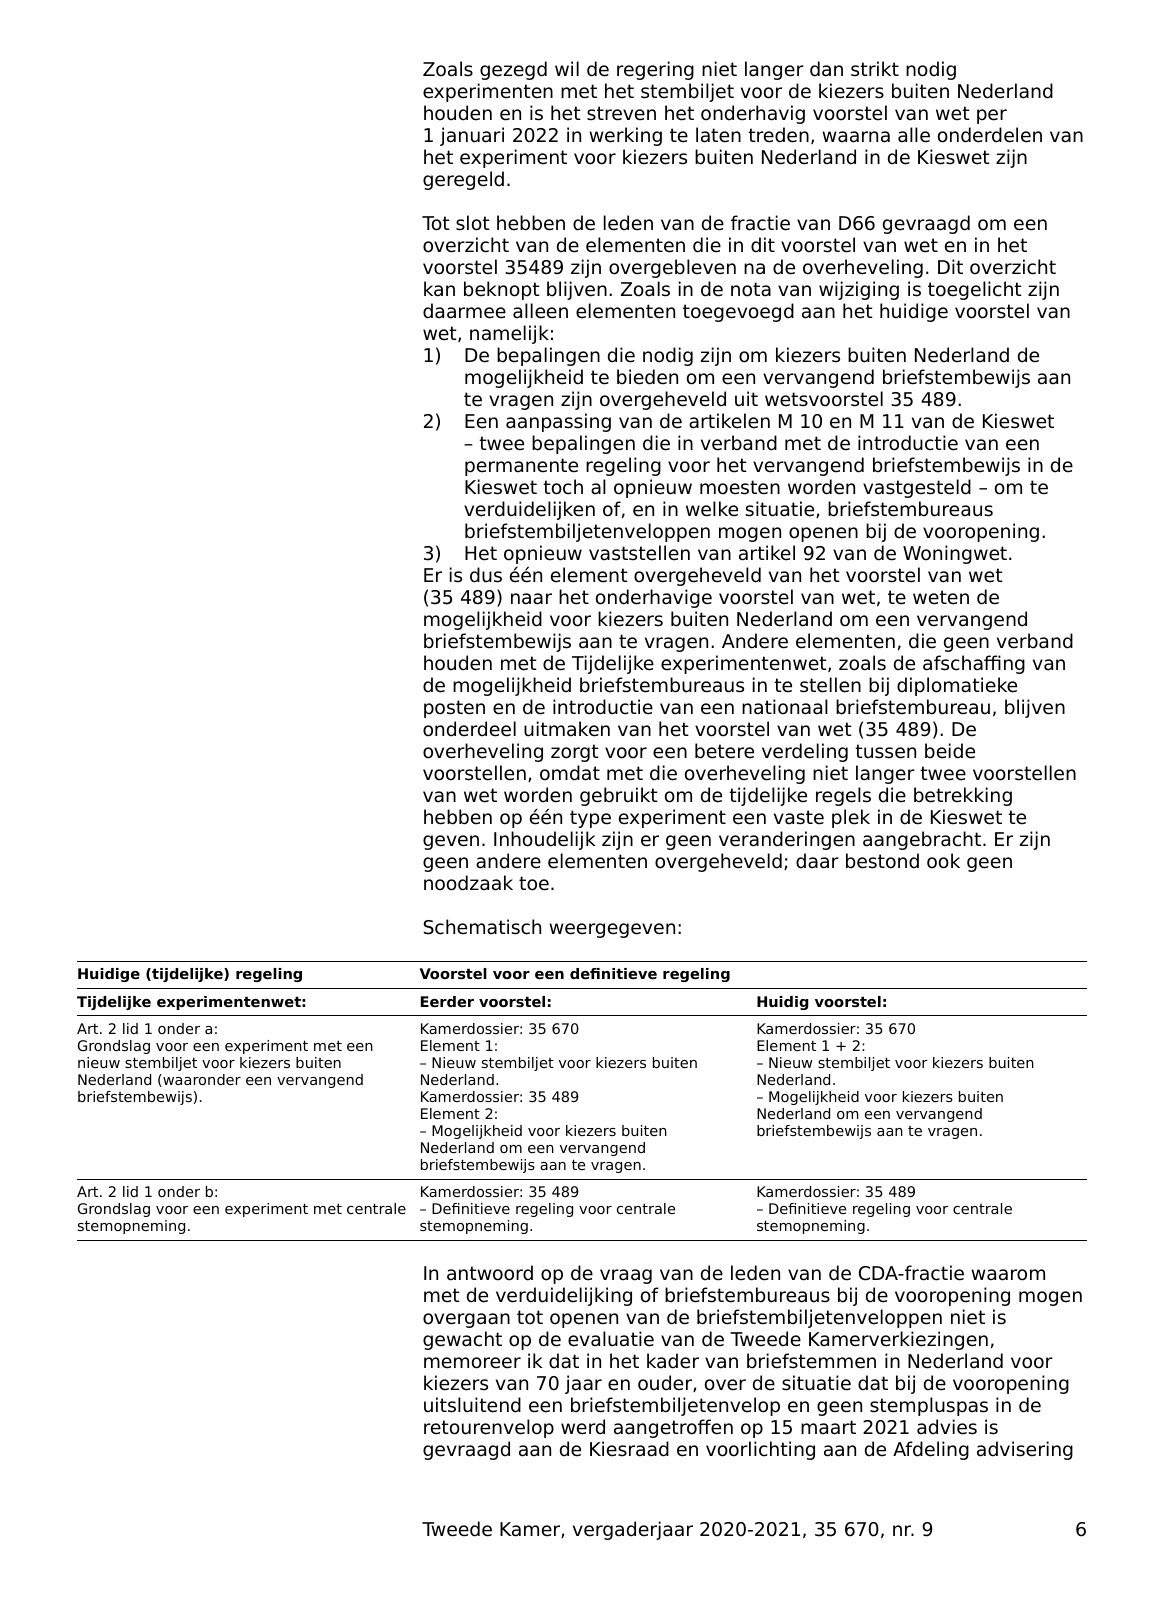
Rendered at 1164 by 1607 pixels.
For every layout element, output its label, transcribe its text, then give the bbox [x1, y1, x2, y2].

text 2) Een aanpassing van de artikelen M 10 en M 11 van de Kieswet – twee bepalingen die in verband met de introductie van een permanente regeling voor het vervangend briefstembewijs in de Kieswet toch al opnieuw moesten worden vastgesteld – om te verduidelijken of, en in welke situatie, briefstembureaus briefstembiljetenveloppen mogen openen bij de vooropening. [422, 411, 1087, 543]
table_cell Kamerdossier: 35 670 Element 1: – Nieuw stembiljet voor kiezers buiten Nederland. Kamerdossier: 35 489 Element 2: – Mogelijkheid voor kiezers buiten Nederland om een vervangend briefstembewijs aan te vragen. [413, 1016, 750, 1178]
text Tot slot hebben de leden van de fractie van D66 gevraagd om een overzicht van de elementen die in dit voorstel van wet en in het voorstel 35489 zijn overgebleven na de overheveling. Dit overzicht kan beknopt blijven. Zoals in de nota van wijziging is toegelicht zijn daarmee alleen elementen toegevoegd aan het huidige voorstel van wet, namelijk: [422, 213, 1087, 345]
text Er is dus één element overgeheveld van het voorstel van wet (35 489) naar het onderhavige voorstel van wet, te weten de mogelijkheid voor kiezers buiten Nederland om een vervangend briefstembewijs aan te vragen. Andere elementen, die geen verband houden met de Tijdelijke experimentenwet, zoals de afschaffing van de mogelijkheid briefstembureaus in te stellen bij diplomatieke posten en de introductie van een nationaal briefstembureau, blijven onderdeel uitmaken van het voorstel van wet (35 489). De overheveling zorgt voor een betere verdeling tussen beide voorstellen, omdat met die overheveling niet langer twee voorstellen van wet worden gebruikt om de tijdelijke regels die betrekking hebben op één type experiment een vaste plek in de Kieswet te geven. Inhoudelijk zijn er geen veranderingen aangebracht. Er zijn geen andere elementen overgeheveld; daar bestond ook geen noodzaak toe. [422, 565, 1087, 894]
table_cell Art. 2 lid 1 onder b: Grondslag voor een experiment met centrale stemopneming. [77, 1180, 413, 1240]
table_header Voorstel voor een definitieve regeling [413, 962, 1087, 988]
text Zoals gezegd wil de regering niet langer dan strikt nodig experimenten met het stembiljet voor de kiezers buiten Nederland houden en is het streven het onderhavig voorstel van wet per 1 januari 2022 in werking te laten treden, waarna alle onderdelen van het experiment voor kiezers buiten Nederland in de Kieswet zijn geregeld. [422, 59, 1087, 191]
table_cell Kamerdossier: 35 489 – Definitieve regeling voor centrale stemopneming. [750, 1180, 1087, 1240]
table_cell Eerder voorstel: [413, 989, 750, 1015]
text Schematisch weergegeven: [422, 917, 1087, 939]
text In antwoord op de vraag van de leden van de CDA-fractie waarom met de verduidelijking of briefstembureaus bij de vooropening mogen overgaan tot openen van de briefstembiljetenveloppen niet is gewacht op de evaluatie van de Tweede Kamerverkiezingen, memoreer ik dat in het kader van briefstemmen in Nederland voor kiezers van 70 jaar en ouder, over de situatie dat bij de vooropening uitsluitend een briefstembiljetenvelop en geen stempluspas in de retourenvelop werd aangetroffen op 15 maart 2021 advies is gevraagd aan de Kiesraad en voorlichting aan de Afdeling advisering [422, 1263, 1087, 1461]
table_cell Tijdelijke experimentenwet: [77, 989, 413, 1015]
text 1) De bepalingen die nodig zijn om kiezers buiten Nederland de mogelijkheid te bieden om een vervangend briefstembewijs aan te vragen zijn overgeheveld uit wetsvoorstel 35 489. [422, 345, 1087, 411]
table_header Huidige (tijdelijke) regeling [77, 962, 413, 988]
text 3) Het opnieuw vaststellen van artikel 92 van de Woningwet. [422, 543, 1087, 565]
table_cell Kamerdossier: 35 670 Element 1 + 2: – Nieuw stembiljet voor kiezers buiten Nederland. – Mogelijkheid voor kiezers buiten Nederland om een vervangend briefstembewijs aan te vragen. [750, 1016, 1087, 1178]
table_cell Huidig voorstel: [750, 989, 1087, 1015]
table_cell Kamerdossier: 35 489 – Definitieve regeling voor centrale stemopneming. [413, 1180, 750, 1240]
table_cell Art. 2 lid 1 onder a: Grondslag voor een experiment met een nieuw stembiljet voor kiezers buiten Nederland (waaronder een vervangend briefstembewijs). [77, 1016, 413, 1178]
